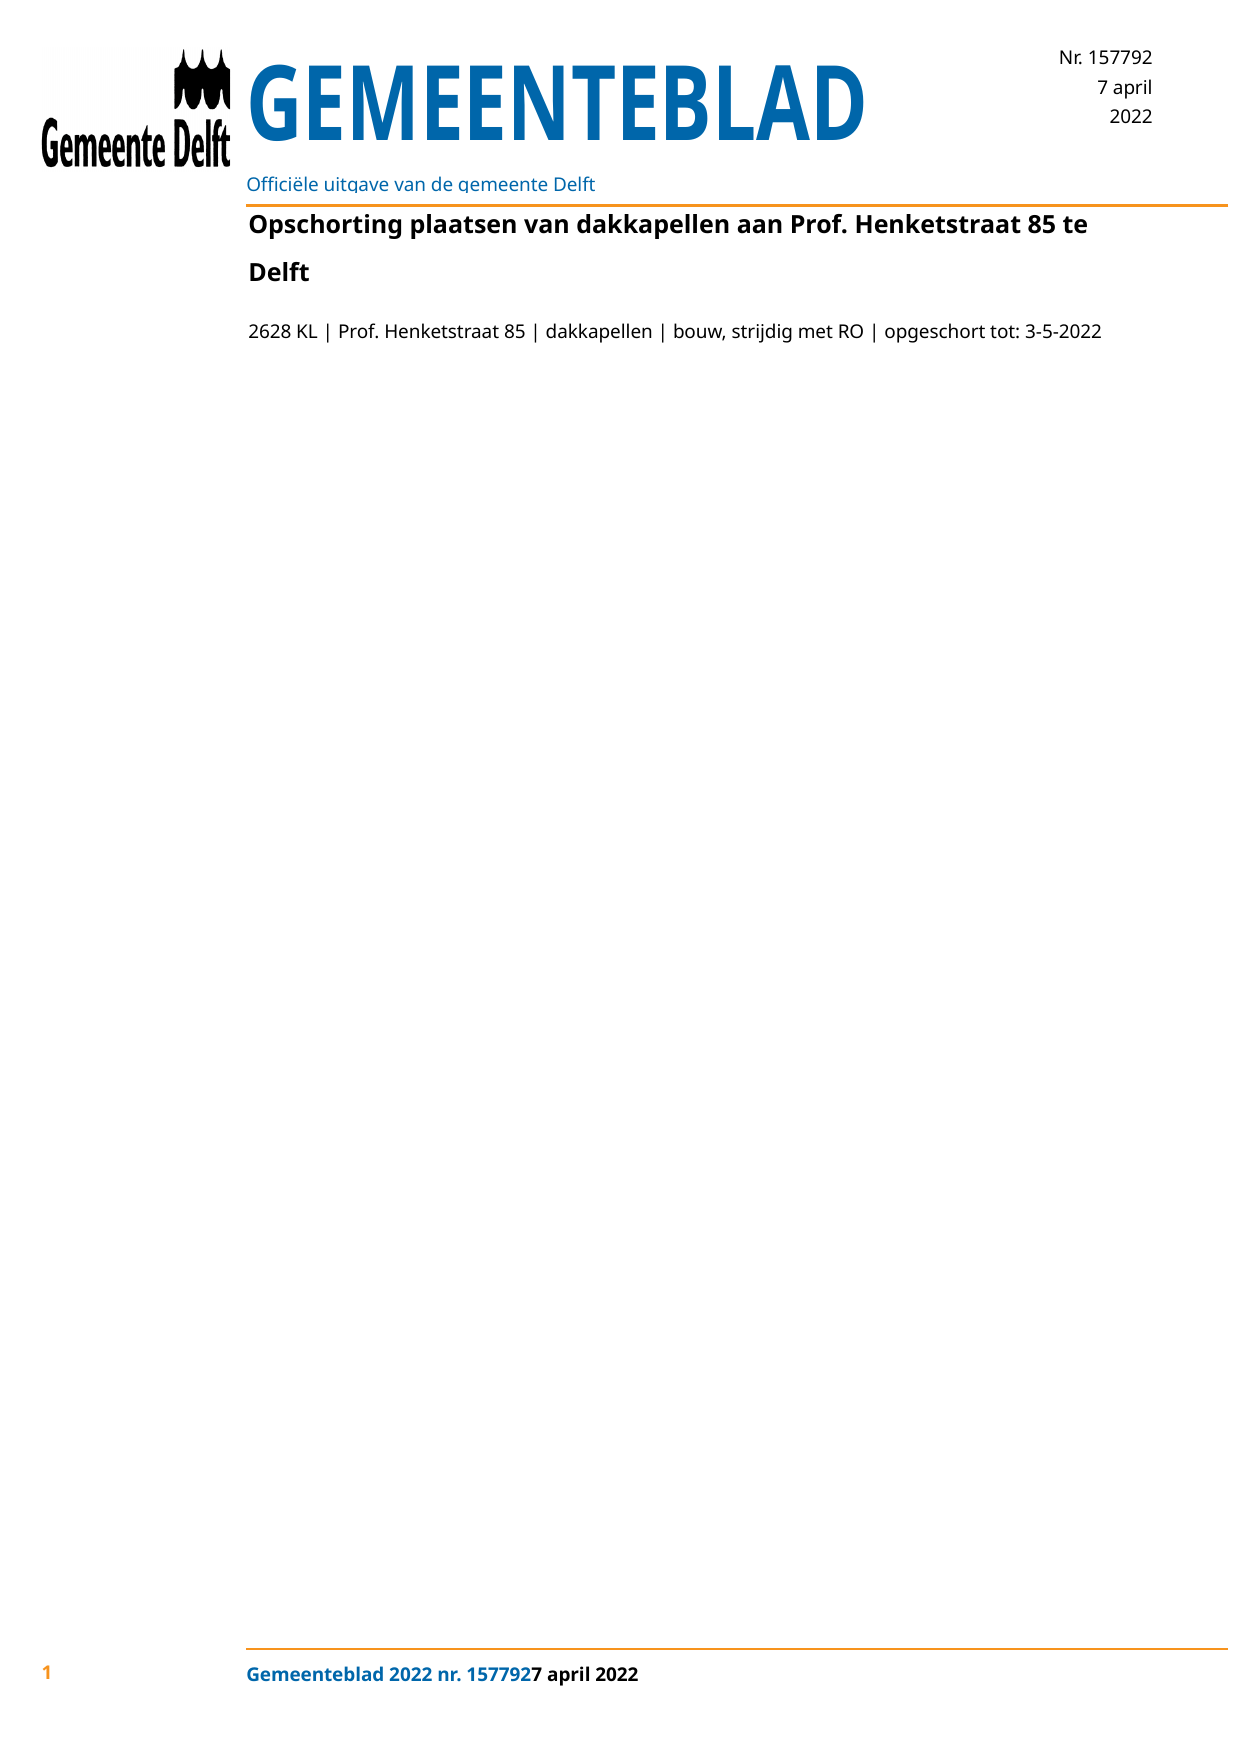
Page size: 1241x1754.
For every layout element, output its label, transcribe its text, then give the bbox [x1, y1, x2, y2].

text 2628 KL | Prof. Henketstraat 85 | dakkapellen | bouw, strijdig met RO | opgeschort tot: 3-5-2022 [248, 318, 1152, 344]
picture [41, 47, 231, 172]
text Opschorting plaatsen van dakkapellen aan Prof. Henketstraat 85 te Delft [248, 207, 1152, 288]
